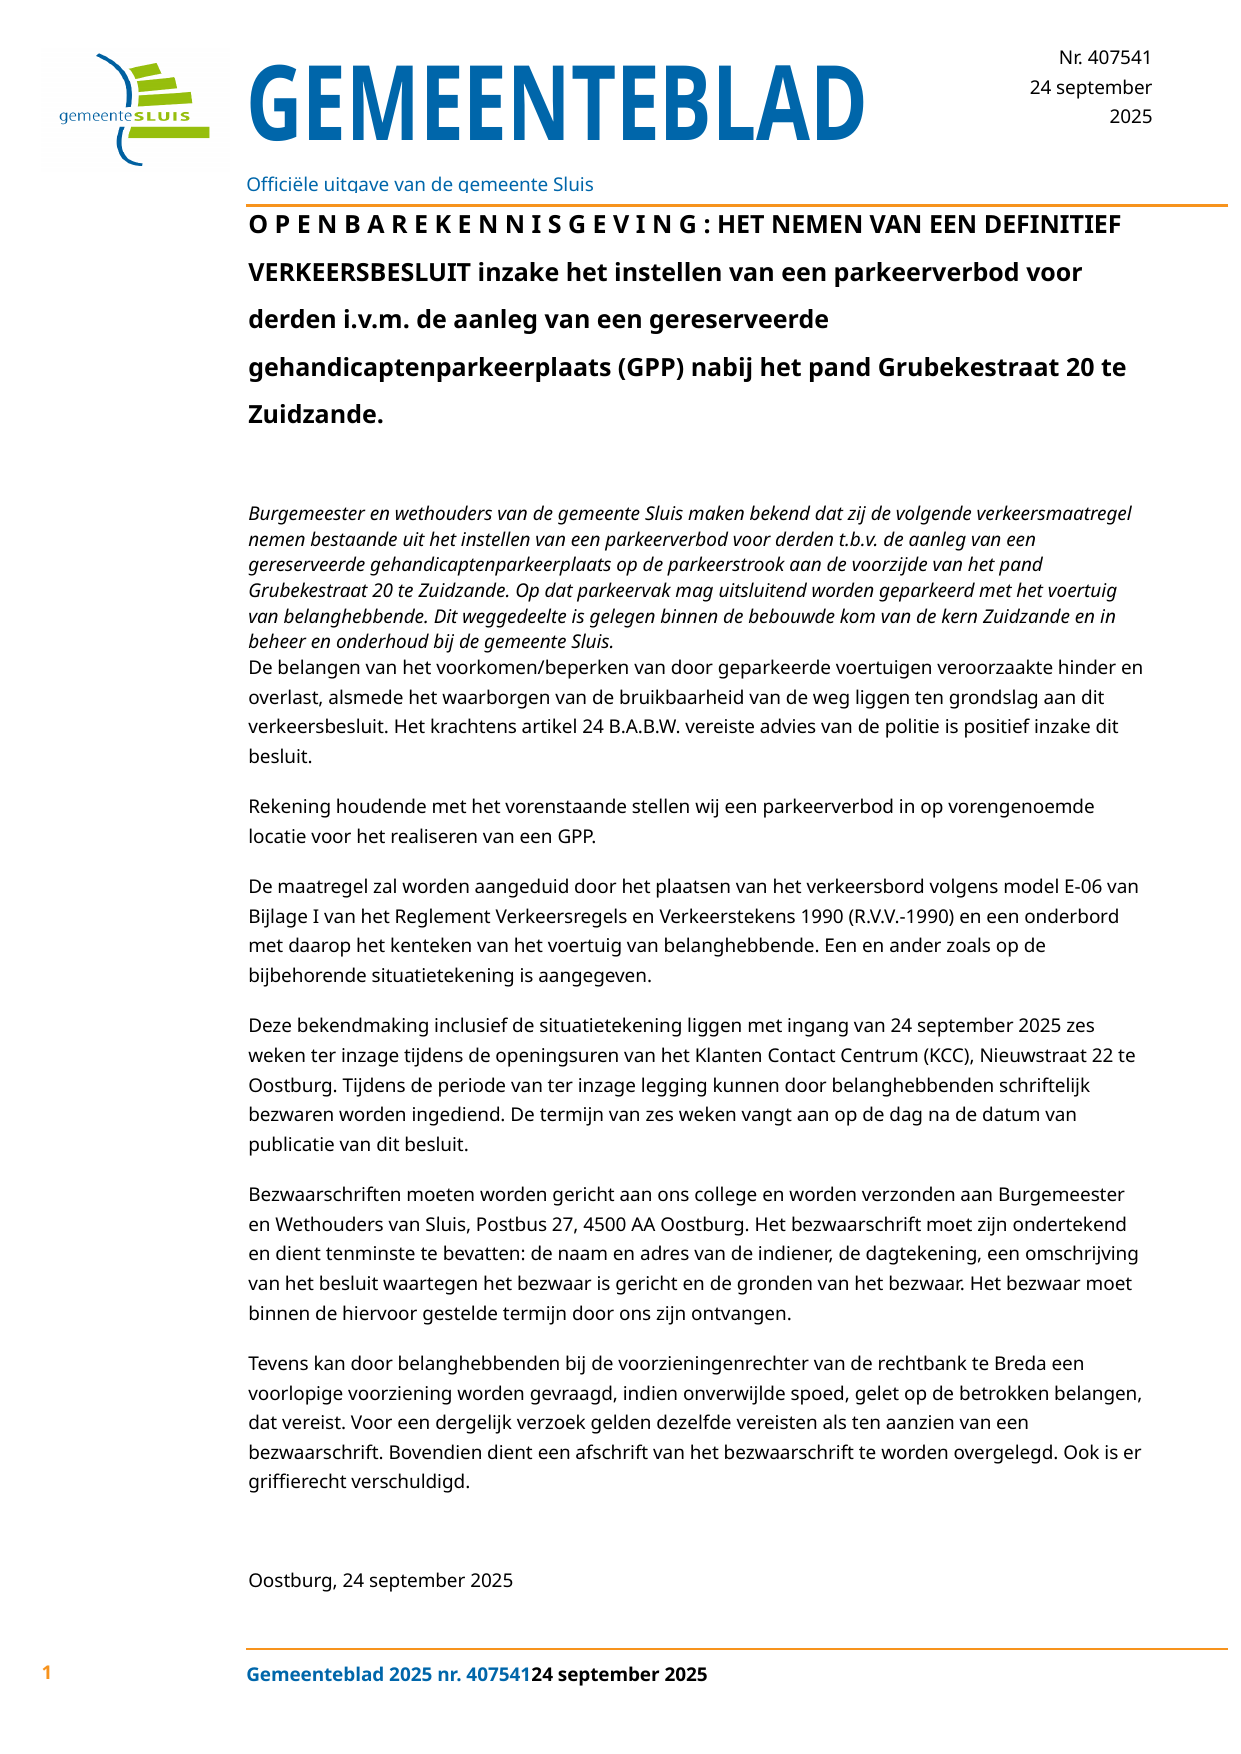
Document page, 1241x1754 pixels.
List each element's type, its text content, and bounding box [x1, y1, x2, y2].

text Bezwaarschriften moeten worden gericht aan ons college en worden verzonden aan Burgemeester en Wethouders van Sluis, Postbus 27, 4500 AA Oostburg. Het bezwaarschrift moet zijn ondertekend en dient tenminste te bevatten: de naam en adres van de indiener, de dagtekening, een omschrijving van het besluit waartegen het bezwaar is gericht en de gronden van het bezwaar. Het bezwaar moet binnen de hiervoor gestelde termijn door ons zijn ontvangen. [248, 1181, 1152, 1326]
text Oostburg, 24 september 2025 [248, 1567, 1152, 1592]
text O P E N B A R E K E N N I S G E V I N G : HET NEMEN VAN EEN DEFINITIEF VERKEERSBESLUIT inzake het instellen van een parkeerverbod voor derden i.v.m. de aanleg van een gereserveerde gehandicaptenparkeerplaats (GPP) nabij het pand Grubekestraat 20 te Zuidzande. [248, 207, 1152, 431]
text Deze bekendmaking inclusief de situatietekening liggen met ingang van 24 september 2025 zes weken ter inzage tijdens de openingsuren van het Klanten Contact Centrum (KCC), Nieuwstraat 22 te Oostburg. Tijdens de periode van ter inzage legging kunnen door belanghebbenden schriftelijk bezwaren worden ingediend. De termijn van zes weken vangt aan op de dag na de datum van publicatie van dit besluit. [248, 1013, 1152, 1157]
text Burgemeester en wethouders van de gemeente Sluis maken bekend dat zij de volgende verkeersmaatregel nemen bestaande uit het instellen van een parkeerverbod voor derden t.b.v. de aanleg van een gereserveerde gehandicaptenparkeerplaats op de parkeerstrook aan de voorzijde van het pand Grubekestraat 20 te Zuidzande. Op dat parkeervak mag uitsluitend worden geparkeerd met het voertuig van belanghebbende. Dit weggedeelte is gelegen binnen de bebouwde kom van de kern Zuidzande en in beheer en onderhoud bij de gemeente Sluis. [248, 500, 1152, 654]
text De belangen van het voorkomen/beperken van door geparkeerde voertuigen veroorzaakte hinder en overlast, alsmede het waarborgen van de bruikbaarheid van de weg liggen ten grondslag aan dit verkeersbesluit. Het krachtens artikel 24 B.A.B.W. vereiste advies van de politie is positief inzake dit besluit. [248, 654, 1152, 769]
text Rekening houdende met het vorenstaande stellen wij een parkeerverbod in op vorengenoemde locatie voor het realiseren van een GPP. [248, 793, 1152, 849]
picture [41, 47, 231, 172]
text Tevens kan door belanghebbenden bij de voorzieningenrechter van de rechtbank te Breda een voorlopige voorziening worden gevraagd, indien onverwijlde spoed, gelet op de betrokken belangen, dat vereist. Voor een dergelijk verzoek gelden dezelfde vereisten als ten aanzien van een bezwaarschrift. Bovendien dient een afschrift van het bezwaarschrift te worden overgelegd. Ook is er griffierecht verschuldigd. [248, 1350, 1152, 1494]
text De maatregel zal worden aangeduid door het plaatsen van het verkeersbord volgens model E-06 van Bijlage I van het Reglement Verkeersregels en Verkeerstekens 1990 (R.V.V.-1990) en een onderbord met daarop het kenteken van het voertuig van belanghebbende. Een en ander zoals op de bijbehorende situatietekening is aangegeven. [248, 873, 1152, 988]
